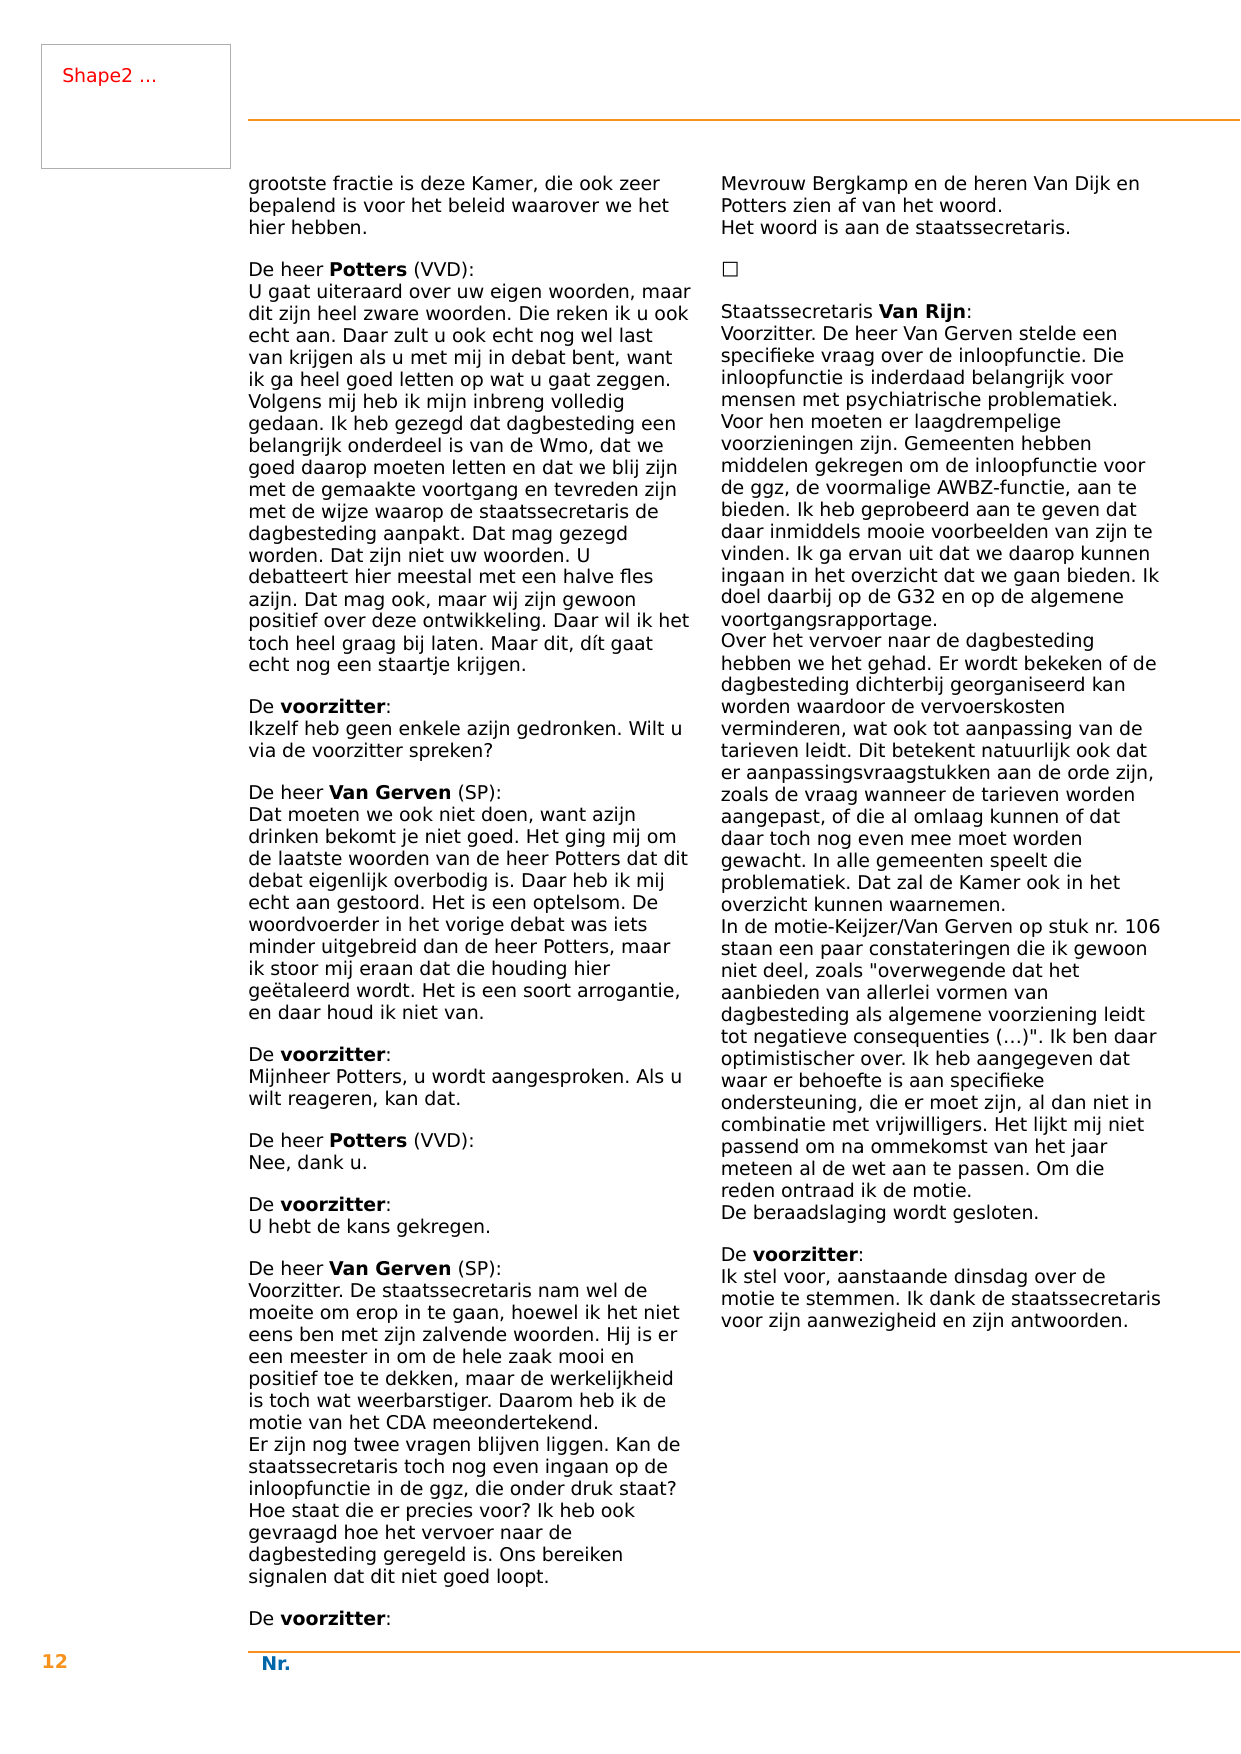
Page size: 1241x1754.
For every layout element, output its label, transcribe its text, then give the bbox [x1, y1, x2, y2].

text ⬜ [721, 259, 1163, 281]
text Dat moeten we ook niet doen, want azijn drinken bekomt je niet goed. Het ging mij om de laatste woorden van de heer Potters dat dit debat eigenlijk overbodig is. Daar heb ik mij echt aan gestoord. Het is een optelsom. De woordvoerder in het vorige debat was iets minder uitgebreid dan de heer Potters, maar ik stoor mij eraan dat die houding hier geëtaleerd wordt. Het is een soort arrogantie, en daar houd ik niet van. [248, 804, 691, 1024]
text Ikzelf heb geen enkele azijn gedronken. Wilt u via de voorzitter spreken? [248, 718, 691, 762]
text grootste fractie is deze Kamer, die ook zeer bepalend is voor het beleid waarover we het hier hebben. [248, 173, 691, 239]
text De heer Van Gerven (SP): [248, 1258, 691, 1280]
text Voorzitter. De staatssecretaris nam wel de moeite om erop in te gaan, hoewel ik het niet eens ben met zijn zalvende woorden. Hij is er een meester in om de hele zaak mooi en positief toe te dekken, maar de werkelijkheid is toch wat weerbarstiger. Daarom heb ik de motie van het CDA meeondertekend. [248, 1280, 691, 1434]
text Mevrouw Bergkamp en de heren Van Dijk en Potters zien af van het woord. [721, 173, 1163, 217]
text De voorzitter: [248, 1044, 691, 1066]
text Staatssecretaris Van Rijn: [721, 301, 1163, 323]
text De voorzitter: [248, 1194, 691, 1216]
text In de motie-Keijzer/Van Gerven op stuk nr. 106 staan een paar constateringen die ik gewoon niet deel, zoals "overwegende dat het aanbieden van allerlei vormen van dagbesteding als algemene voorziening leidt tot negatieve consequenties (…)". Ik ben daar optimistischer over. Ik heb aangegeven dat waar er behoefte is aan specifieke ondersteuning, die er moet zijn, al dan niet in combinatie met vrijwilligers. Het lijkt mij niet passend om na ommekomst van het jaar meteen al de wet aan te passen. Om die reden ontraad ik de motie. [721, 916, 1163, 1202]
text Mijnheer Potters, u wordt aangesproken. Als u wilt reageren, kan dat. [248, 1066, 691, 1110]
text De voorzitter: [248, 696, 691, 718]
text De beraadslaging wordt gesloten. [721, 1202, 1163, 1224]
text Er zijn nog twee vragen blijven liggen. Kan de staatssecretaris toch nog even ingaan op de inloopfunctie in de ggz, die onder druk staat? Hoe staat die er precies voor? Ik heb ook gevraagd hoe het vervoer naar de dagbesteding geregeld is. Ons bereiken signalen dat dit niet goed loopt. [248, 1434, 691, 1588]
text Over het vervoer naar de dagbesteding hebben we het gehad. Er wordt bekeken of de dagbesteding dichterbij georganiseerd kan worden waardoor de vervoerskosten verminderen, wat ook tot aanpassing van de tarieven leidt. Dit betekent natuurlijk ook dat er aanpassingsvraagstukken aan de orde zijn, zoals de vraag wanneer de tarieven worden aangepast, of die al omlaag kunnen of dat daar toch nog even mee moet worden gewacht. In alle gemeenten speelt die problematiek. Dat zal de Kamer ook in het overzicht kunnen waarnemen. [721, 630, 1163, 916]
text U hebt de kans gekregen. [248, 1216, 691, 1238]
text De heer Potters (VVD): [248, 259, 691, 281]
text De voorzitter: [248, 1608, 691, 1629]
text Nee, dank u. [248, 1152, 691, 1174]
text Voorzitter. De heer Van Gerven stelde een specifieke vraag over de inloopfunctie. Die inloopfunctie is inderdaad belangrijk voor mensen met psychiatrische problematiek. Voor hen moeten er laagdrempelige voorzieningen zijn. Gemeenten hebben middelen gekregen om de inloopfunctie voor de ggz, de voormalige AWBZ-functie, aan te bieden. Ik heb geprobeerd aan te geven dat daar inmiddels mooie voorbeelden van zijn te vinden. Ik ga ervan uit dat we daarop kunnen ingaan in het overzicht dat we gaan bieden. Ik doel daarbij op de G32 en op de algemene voortgangsrapportage. [721, 323, 1163, 630]
text Het woord is aan de staatssecretaris. [721, 217, 1163, 239]
text De voorzitter: [721, 1244, 1163, 1266]
text Ik stel voor, aanstaande dinsdag over de motie te stemmen. Ik dank de staatssecretaris voor zijn aanwezigheid en zijn antwoorden. [721, 1266, 1163, 1332]
text De heer Van Gerven (SP): [248, 782, 691, 804]
text De heer Potters (VVD): [248, 1130, 691, 1152]
text U gaat uiteraard over uw eigen woorden, maar dit zijn heel zware woorden. Die reken ik u ook echt aan. Daar zult u ook echt nog wel last van krijgen als u met mij in debat bent, want ik ga heel goed letten op wat u gaat zeggen. Volgens mij heb ik mijn inbreng volledig gedaan. Ik heb gezegd dat dagbesteding een belangrijk onderdeel is van de Wmo, dat we goed daarop moeten letten en dat we blij zijn met de gemaakte voortgang en tevreden zijn met de wijze waarop de staatssecretaris de dagbesteding aanpakt. Dat mag gezegd worden. Dat zijn niet uw woorden. U debatteert hier meestal met een halve fles azijn. Dat mag ook, maar wij zijn gewoon positief over deze ontwikkeling. Daar wil ik het toch heel graag bij laten. Maar dit, dít gaat echt nog een staartje krijgen. [248, 281, 691, 676]
